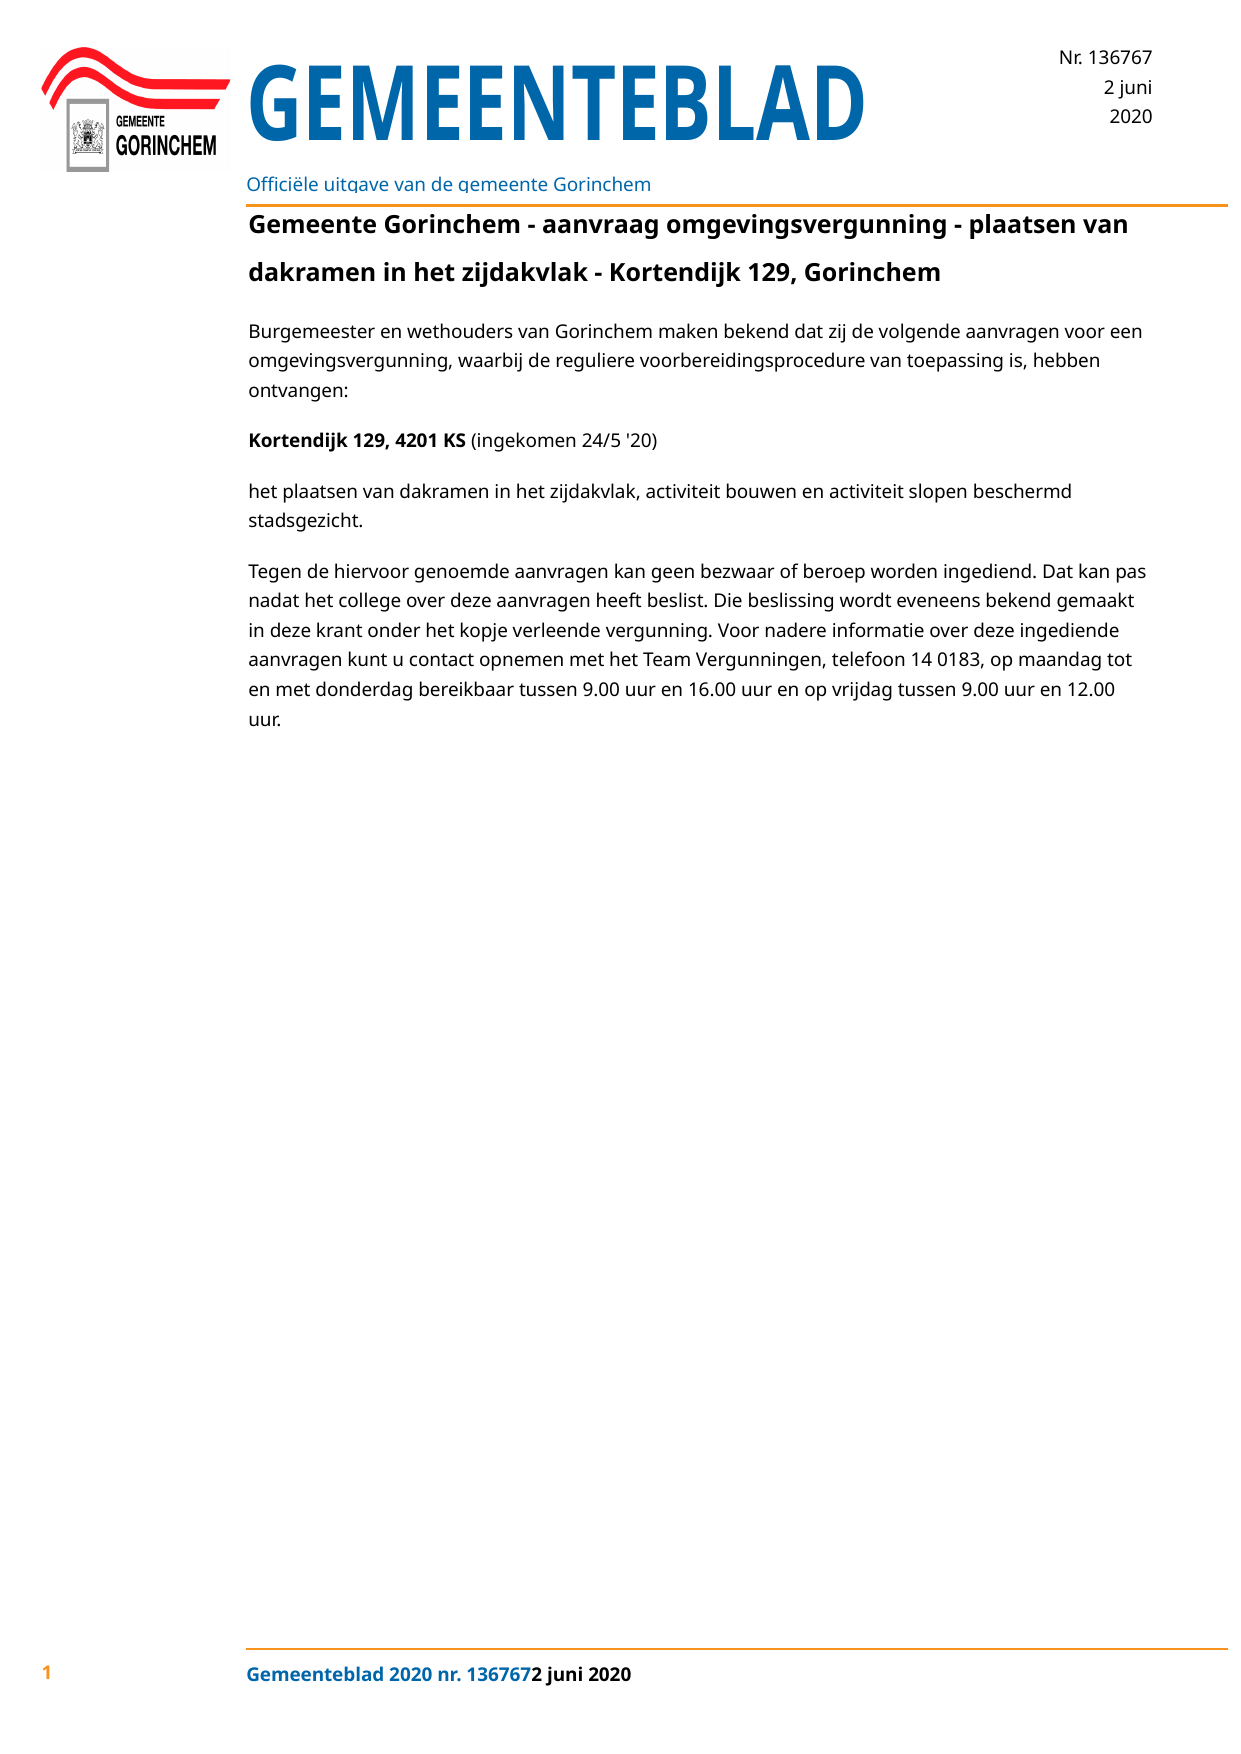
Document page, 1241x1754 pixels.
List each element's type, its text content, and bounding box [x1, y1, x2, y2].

picture [41, 47, 231, 172]
text Burgemeester en wethouders van Gorinchem maken bekend dat zij de volgende aanvragen voor een omgevingsvergunning, waarbij de reguliere voorbereidingsprocedure van toepassing is, hebben ontvangen: [248, 318, 1152, 403]
text het plaatsen van dakramen in het zijdakvlak, activiteit bouwen en activiteit slopen beschermd stadsgezicht. [248, 478, 1152, 533]
text Kortendijk 129, 4201 KS (ingekomen 24/5 '20) [248, 427, 1152, 453]
text Tegen de hiervoor genoemde aanvragen kan geen bezwaar of beroep worden ingediend. Dat kan pas nadat het college over deze aanvragen heeft beslist. Die beslissing wordt eveneens bekend gemaakt in deze krant onder het kopje verleende vergunning. Voor nadere informatie over deze ingediende aanvragen kunt u contact opnemen met het Team Vergunningen, telefoon 14 0183, op maandag tot en met donderdag bereikbaar tussen 9.00 uur en 16.00 uur en op vrijdag tussen 9.00 uur en 12.00 uur. [248, 558, 1152, 732]
text Gemeente Gorinchem - aanvraag omgevingsvergunning - plaatsen van dakramen in het zijdakvlak - Kortendijk 129, Gorinchem [248, 207, 1152, 288]
